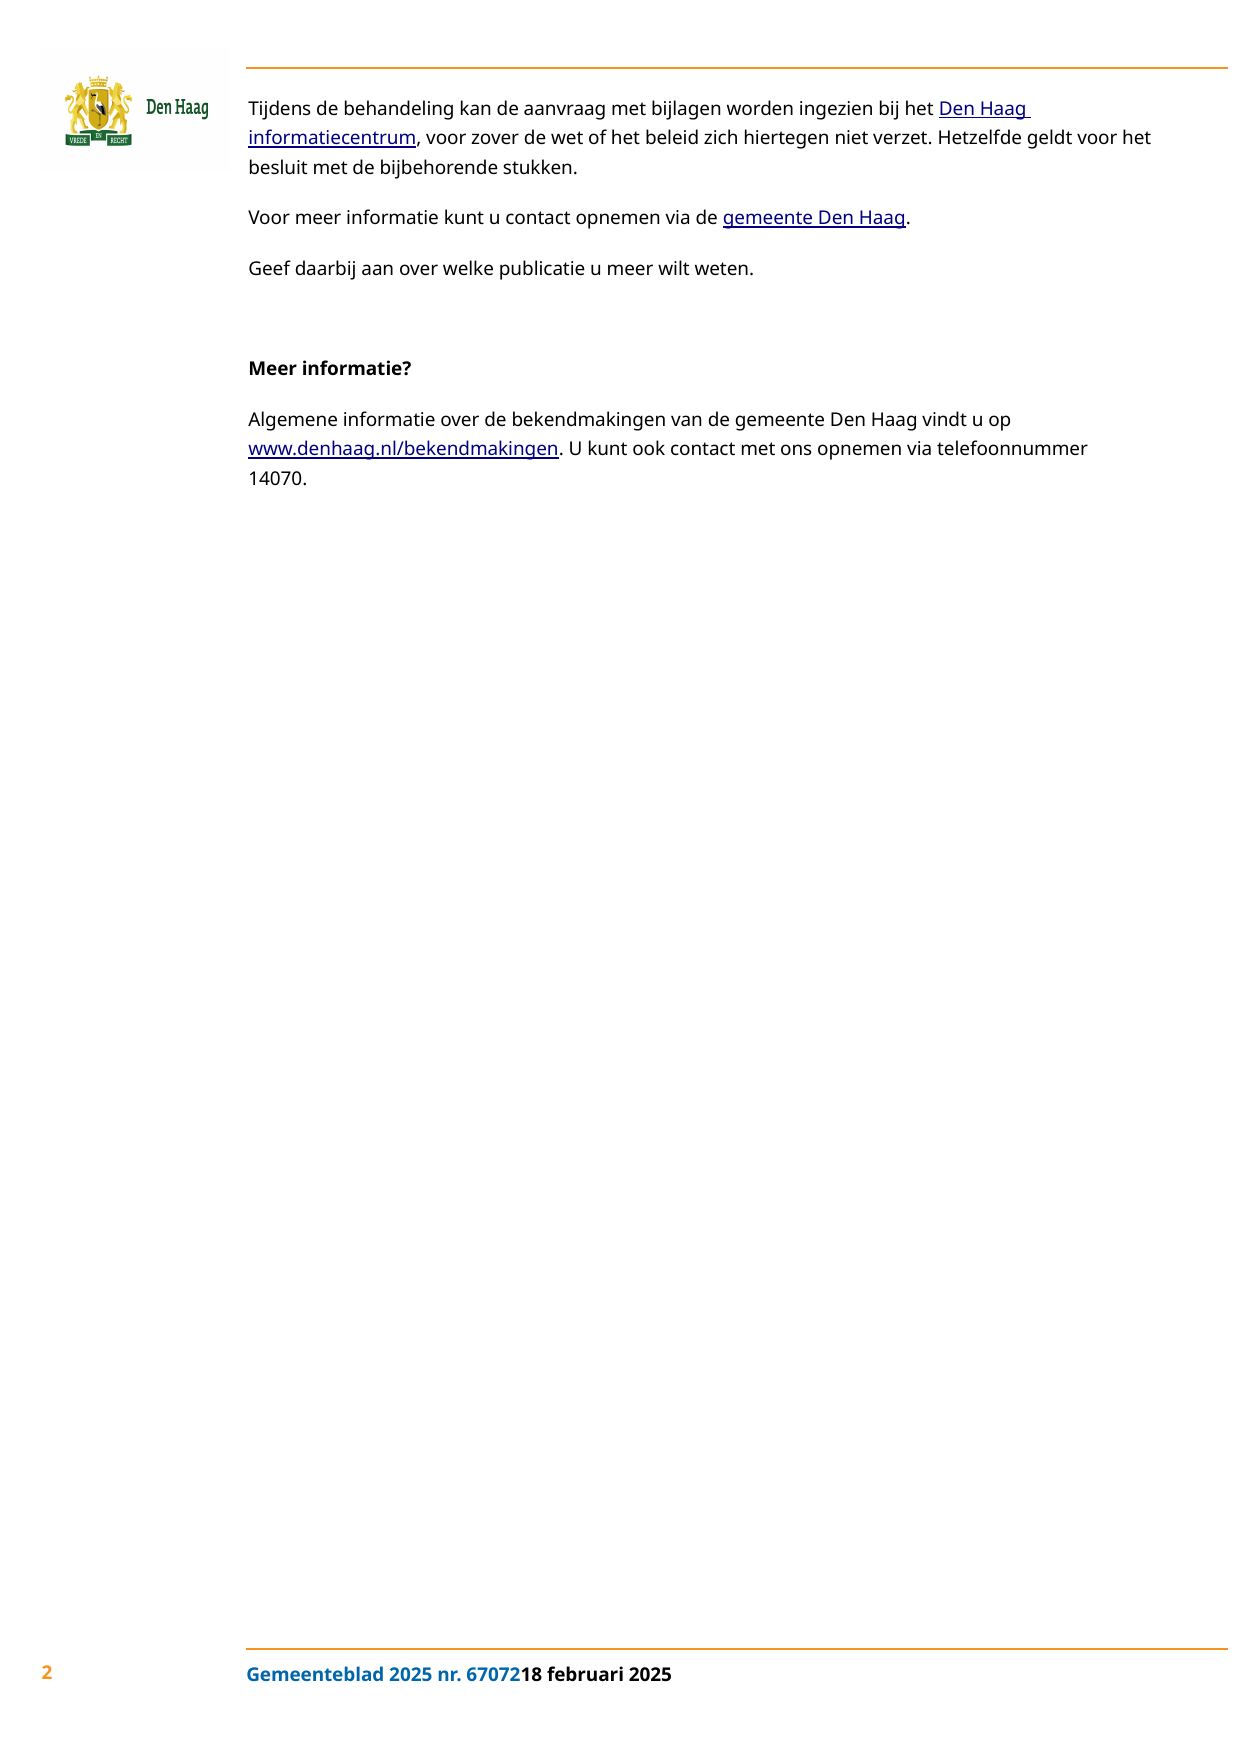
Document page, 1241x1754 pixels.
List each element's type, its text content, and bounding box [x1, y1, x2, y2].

text Tijdens de behandeling kan de aanvraag met bijlagen worden ingezien bij het Den Haag informatiecentrum, voor zover de wet of het beleid zich hiertegen niet verzet. Hetzelfde geldt voor het besluit met de bijbehorende stukken. [248, 95, 1152, 180]
picture [41, 47, 231, 172]
text Voor meer informatie kunt u contact opnemen via de gemeente Den Haag. [248, 204, 1152, 230]
text Geef daarbij aan over welke publicatie u meer wilt weten. [248, 255, 1152, 281]
text Meer informatie? [248, 356, 1152, 381]
text Algemene informatie over de bekendmakingen van de gemeente Den Haag vindt u op www.denhaag.nl/bekendmakingen. U kunt ook contact met ons opnemen via telefoonnummer 14070. [248, 406, 1152, 491]
